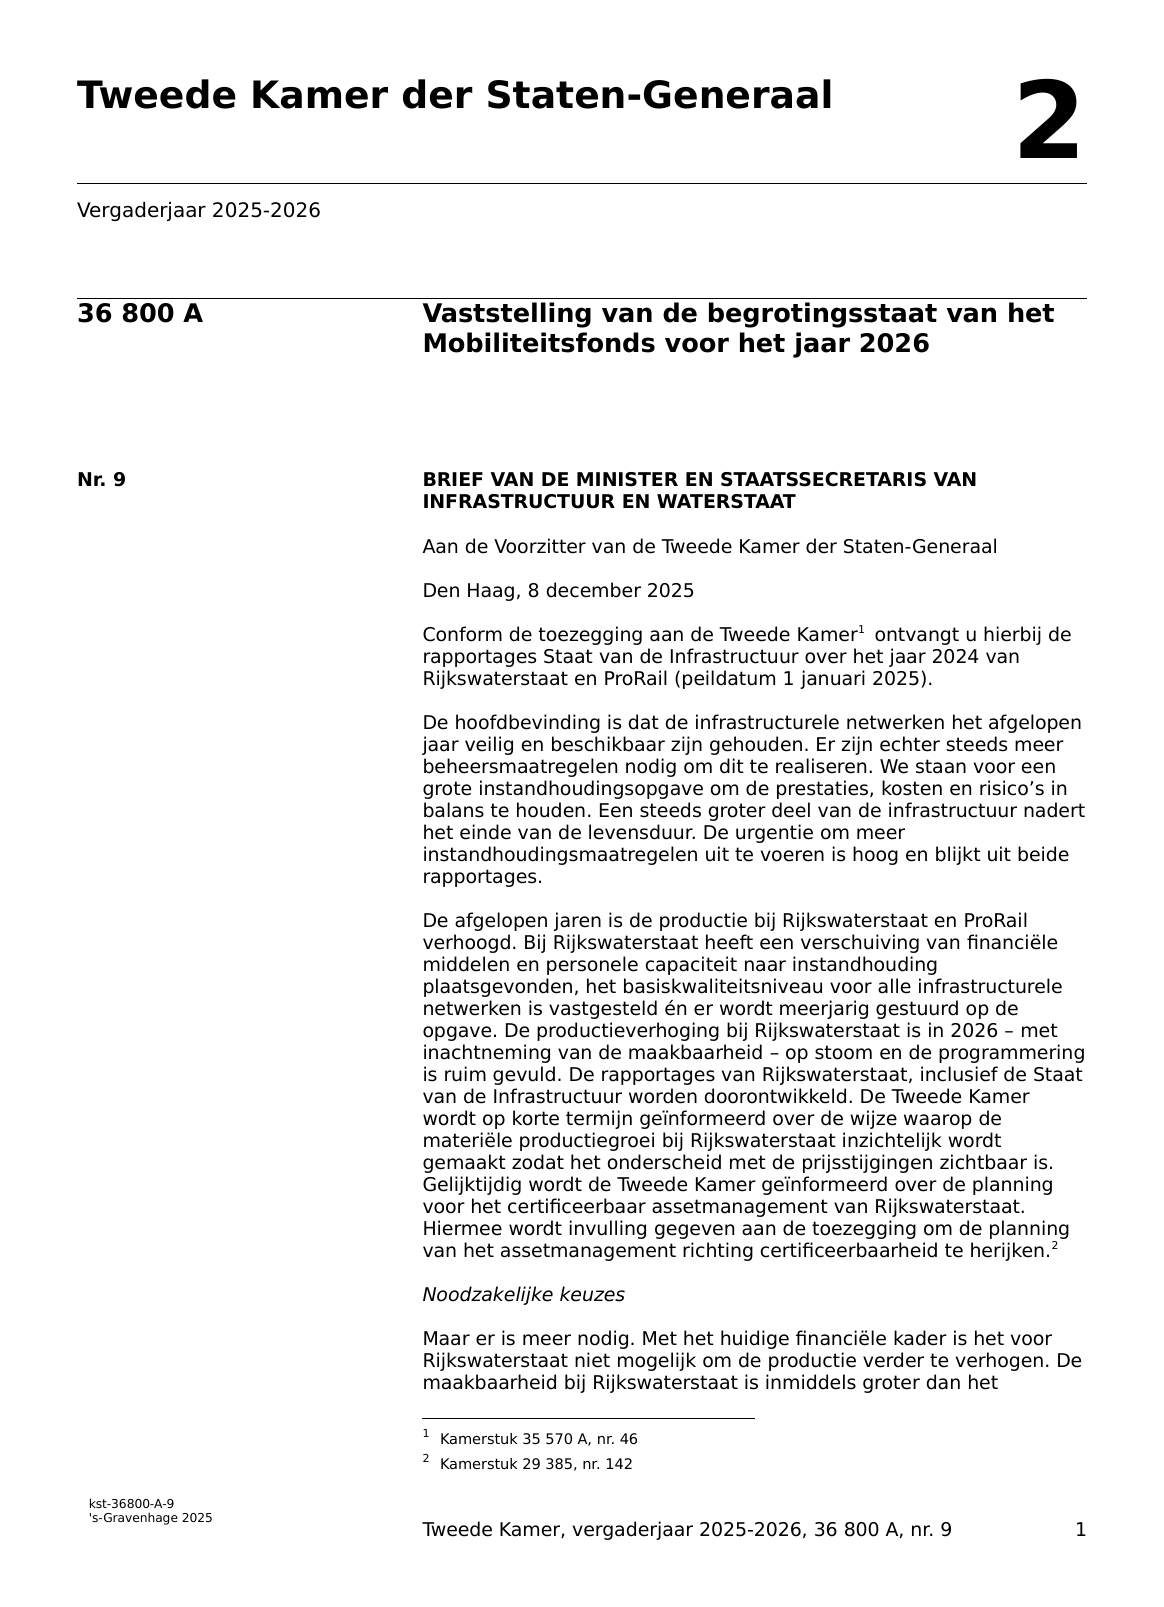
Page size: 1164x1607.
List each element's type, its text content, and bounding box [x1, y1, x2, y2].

subtitle 36 800 A Vaststelling van de begrotingsstaat van het Mobiliteitsfonds voor het jaar 2026 [77, 299, 1087, 358]
text Kamerstuk 35 570 A, nr. 46 [422, 1427, 1087, 1449]
table_header Tweede Kamer der Staten-Generaal [77, 59, 886, 183]
subtitle Nr. 9 BRIEF VAN DE MINISTER EN STAATSSECRETARIS VAN INFRASTRUCTUUR EN WATERSTAAT [77, 469, 1087, 513]
text Aan de Voorzitter van de Tweede Kamer der Staten-Generaal [422, 536, 1087, 557]
text Den Haag, 8 december 2025 [422, 580, 1087, 602]
subtitle Noodzakelijke keuzes [422, 1284, 1087, 1306]
table_header 2 [886, 59, 1087, 183]
text kst-36800-A-9 [88, 1497, 323, 1511]
text De afgelopen jaren is de productie bij Rijkswaterstaat en ProRail verhoogd. Bij Rijkswaterstaat heeft een verschuiving van financiële middelen en personele capaciteit naar instandhouding plaatsgevonden, het basiskwaliteitsniveau voor alle infrastructurele netwerken is vastgesteld én er wordt meerjarig gestuurd op de opgave. De productieverhoging bij Rijkswaterstaat is in 2026 – met inachtneming van de maakbaarheid – op stoom en de programmering is ruim gevuld. De rapportages van Rijkswaterstaat, inclusief de Staat van de Infrastructuur worden doorontwikkeld. De Tweede Kamer wordt op korte termijn geïnformeerd over de wijze waarop de materiële productiegroei bij Rijkswaterstaat inzichtelijk wordt gemaakt zodat het onderscheid met de prijsstijgingen zichtbaar is. Gelijktijdig wordt de Tweede Kamer geïnformeerd over de planning voor het certificeerbaar assetmanagement van Rijkswaterstaat. Hiermee wordt invulling gegeven aan de toezegging om de planning van het assetmanagement richting certificeerbaarheid te herijken. [422, 910, 1087, 1262]
text Conform de toezegging aan de Tweede Kamer ontvangt u hierbij de rapportages Staat van de Infrastructuur over het jaar 2024 van Rijkswaterstaat en ProRail (peildatum 1 januari 2025). [422, 624, 1087, 690]
table_cell Vergaderjaar 2025-2026 [77, 184, 1087, 298]
text Maar er is meer nodig. Met het huidige financiële kader is het voor Rijkswaterstaat niet mogelijk om de productie verder te verhogen. De maakbaarheid bij Rijkswaterstaat is inmiddels groter dan het [422, 1328, 1087, 1394]
text De hoofdbevinding is dat de infrastructurele netwerken het afgelopen jaar veilig en beschikbaar zijn gehouden. Er zijn echter steeds meer beheersmaatregelen nodig om dit te realiseren. We staan voor een grote instandhoudingsopgave om de prestaties, kosten en risico’s in balans te houden. Een steeds groter deel van de infrastructuur nadert het einde van de levensduur. De urgentie om meer instandhoudingsmaatregelen uit te voeren is hoog en blijkt uit beide rapportages. [422, 712, 1087, 888]
text 's-Gravenhage 2025 [88, 1511, 323, 1525]
text Kamerstuk 29 385, nr. 142 [422, 1452, 1087, 1474]
